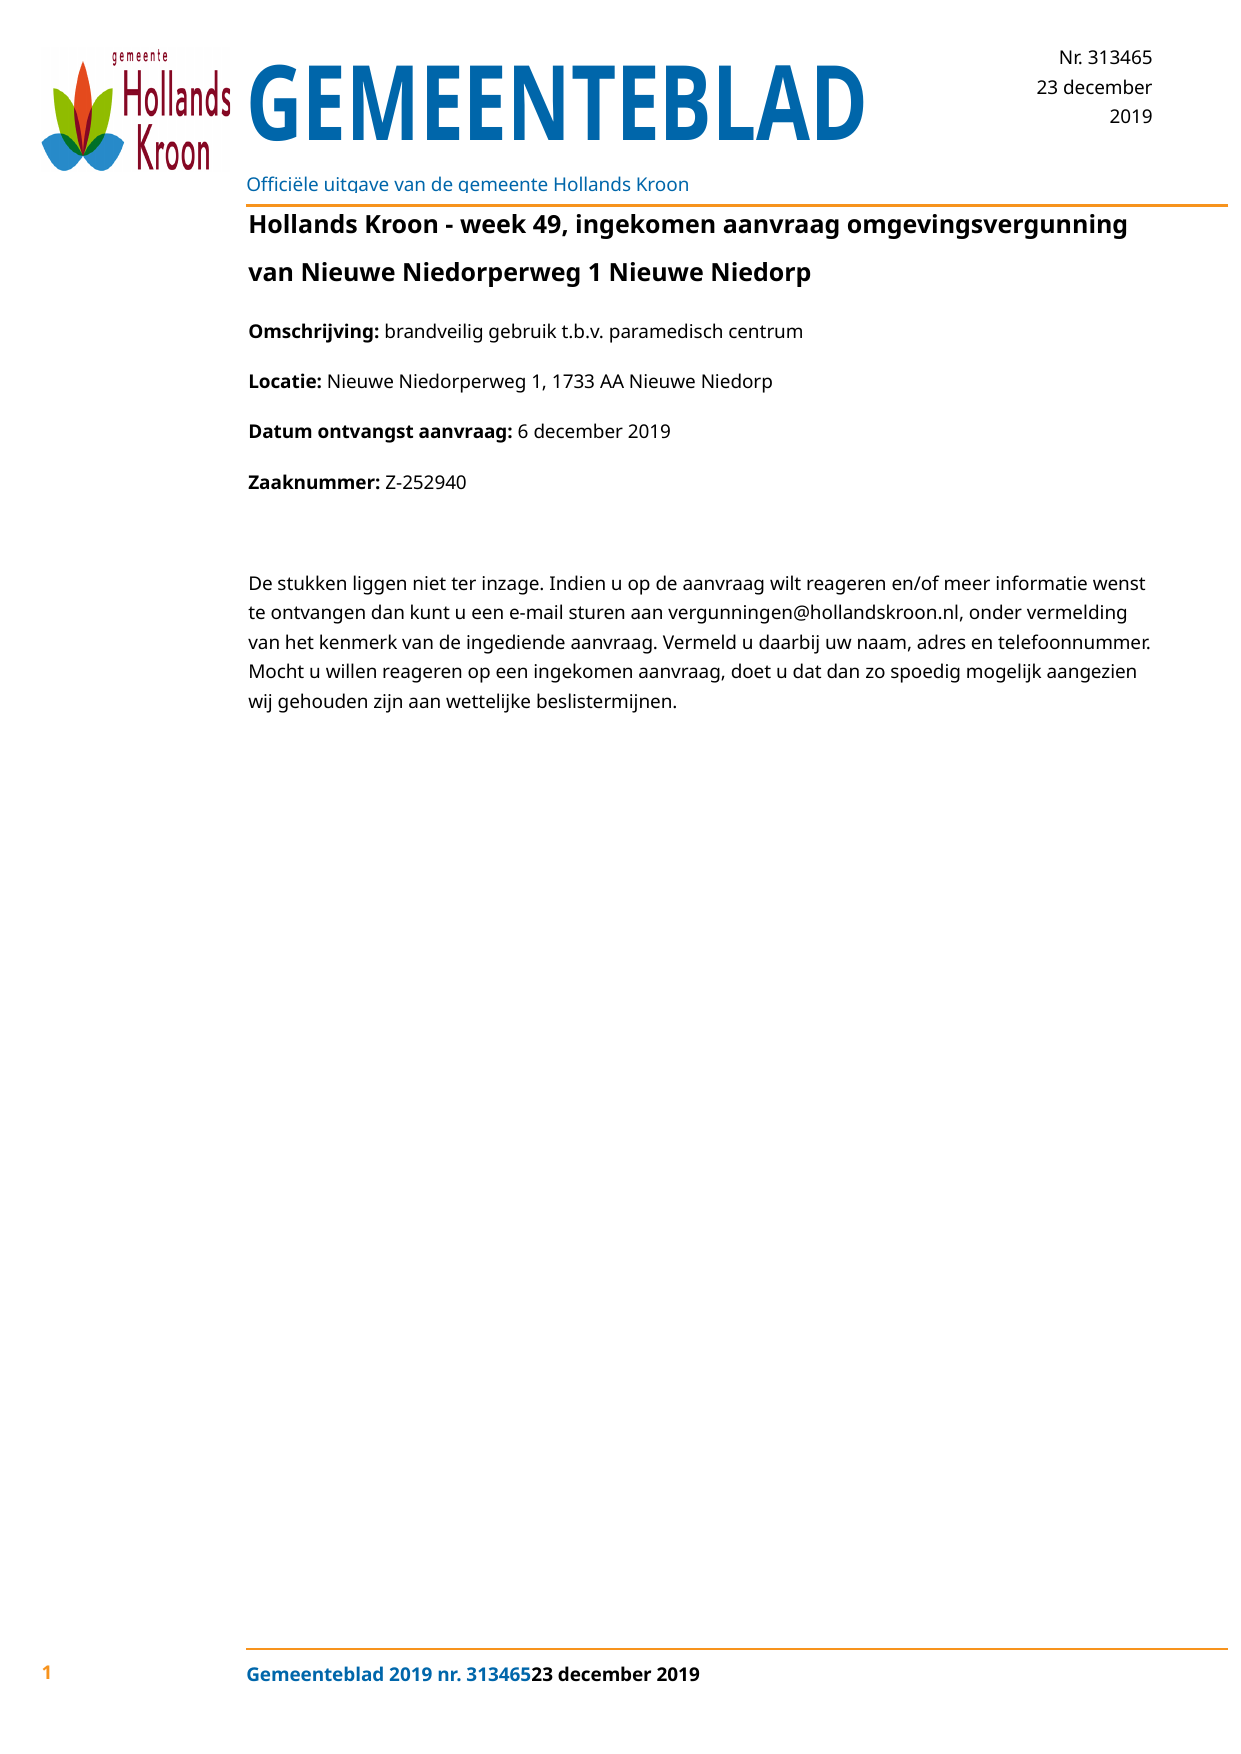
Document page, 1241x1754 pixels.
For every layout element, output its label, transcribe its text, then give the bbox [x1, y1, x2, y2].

text Omschrijving: brandveilig gebruik t.b.v. paramedisch centrum [248, 318, 1152, 344]
text Hollands Kroon - week 49, ingekomen aanvraag omgevingsvergunning van Nieuwe Niedorperweg 1 Nieuwe Niedorp [248, 207, 1152, 288]
picture [41, 47, 231, 172]
text Locatie: Nieuwe Niedorperweg 1, 1733 AA Nieuwe Niedorp [248, 368, 1152, 394]
text Datum ontvangst aanvraag: 6 december 2019 [248, 419, 1152, 444]
text De stukken liggen niet ter inzage. Indien u op de aanvraag wilt reageren en/of meer informatie wenst te ontvangen dan kunt u een e-mail sturen aan vergunningen@hollandskroon.nl, onder vermelding van het kenmerk van de ingediende aanvraag. Vermeld u daarbij uw naam, adres en telefoonnummer. Mocht u willen reageren op een ingekomen aanvraag, doet u dat dan zo spoedig mogelijk aangezien wij gehouden zijn aan wettelijke beslistermijnen. [248, 570, 1152, 714]
text Zaaknummer: Z-252940 [248, 469, 1152, 495]
